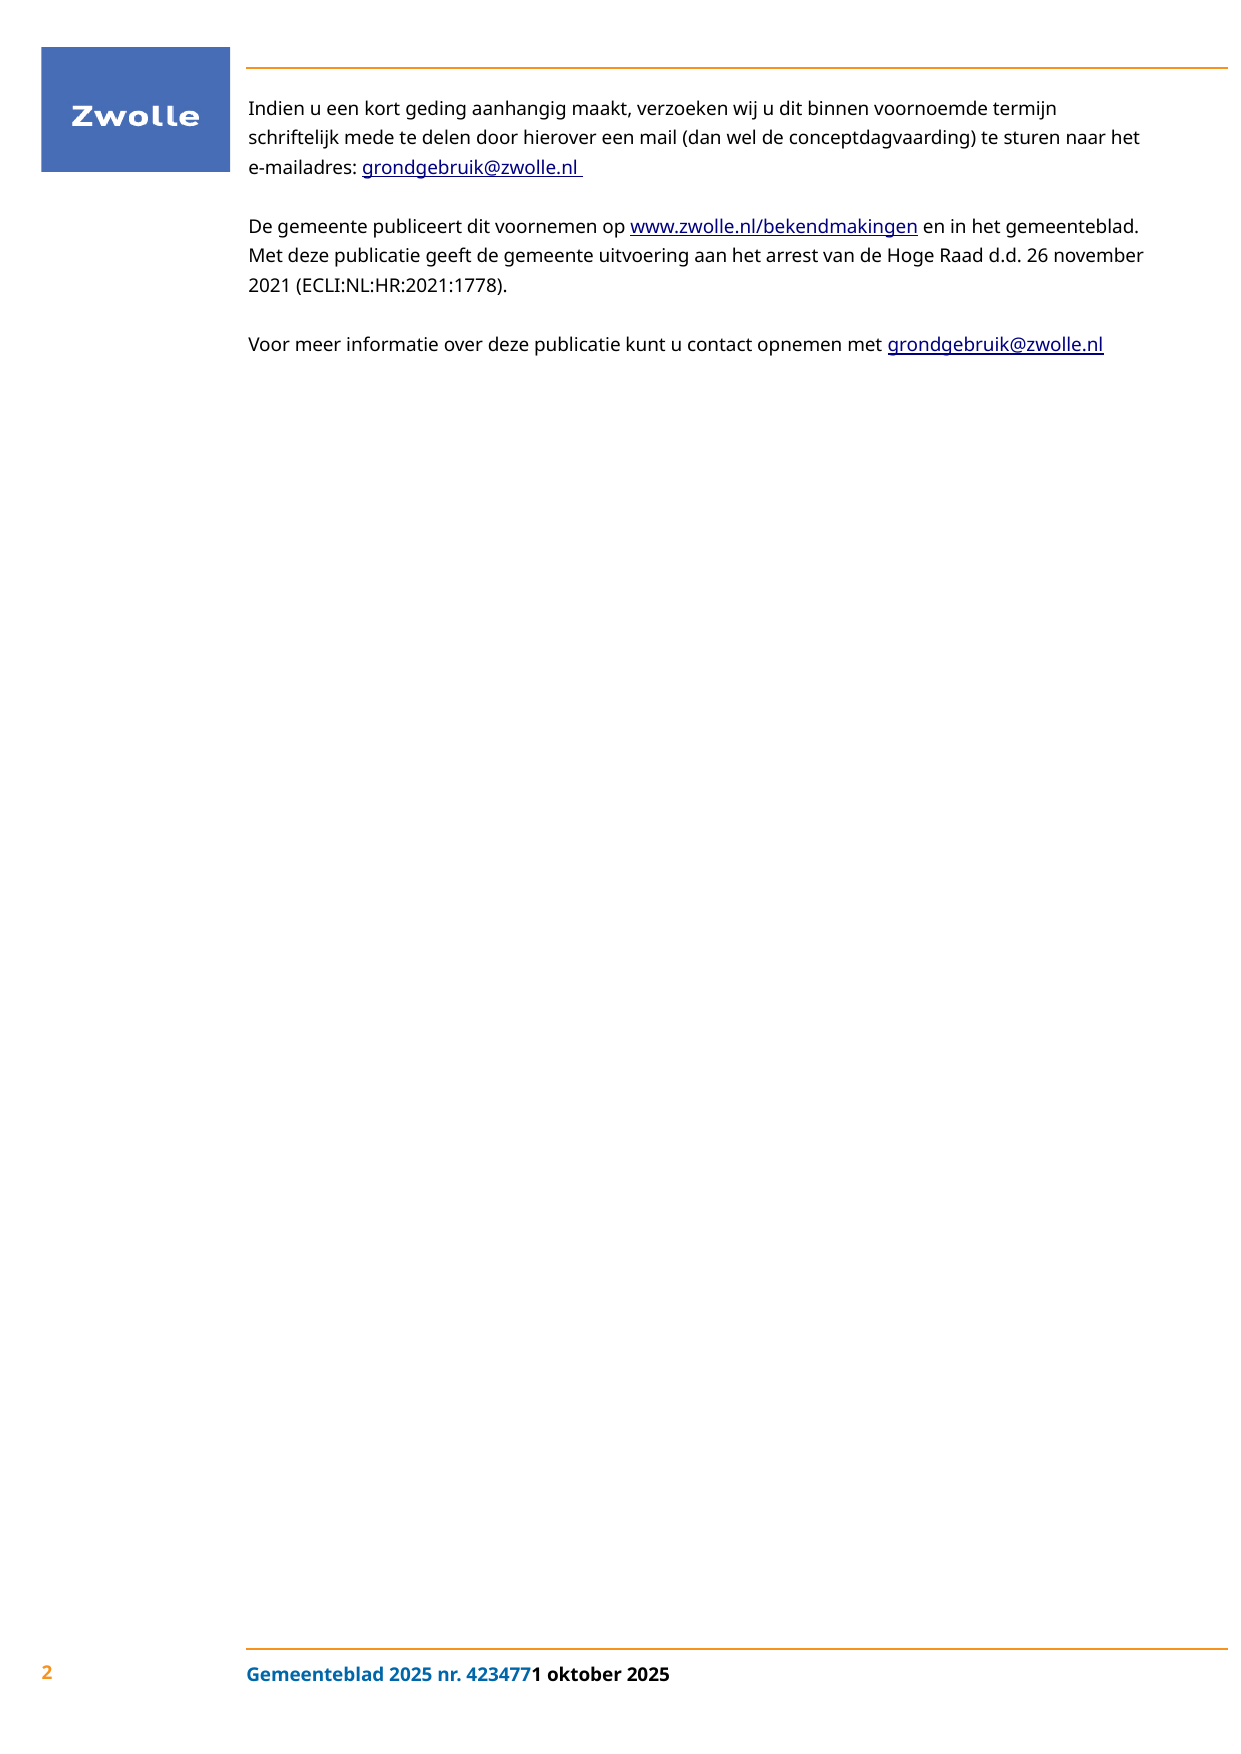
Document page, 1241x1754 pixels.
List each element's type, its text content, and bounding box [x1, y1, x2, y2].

text Indien u een kort geding aanhangig maakt, verzoeken wij u dit binnen voornoemde termijn schriftelijk mede te delen door hierover een mail (dan wel de conceptdagvaarding) te sturen naar het e-mailadres: grondgebruik@zwolle.nl [248, 95, 1152, 180]
text De gemeente publiceert dit voornemen op www.zwolle.nl/bekendmakingen en in het gemeenteblad. Met deze publicatie geeft de gemeente uitvoering aan het arrest van de Hoge Raad d.d. 26 november 2021 (ECLI:NL:HR:2021:1778). [248, 213, 1152, 298]
text Voor meer informatie over deze publicatie kunt u contact opnemen met grondgebruik@zwolle.nl [248, 331, 1152, 357]
picture [41, 47, 231, 172]
